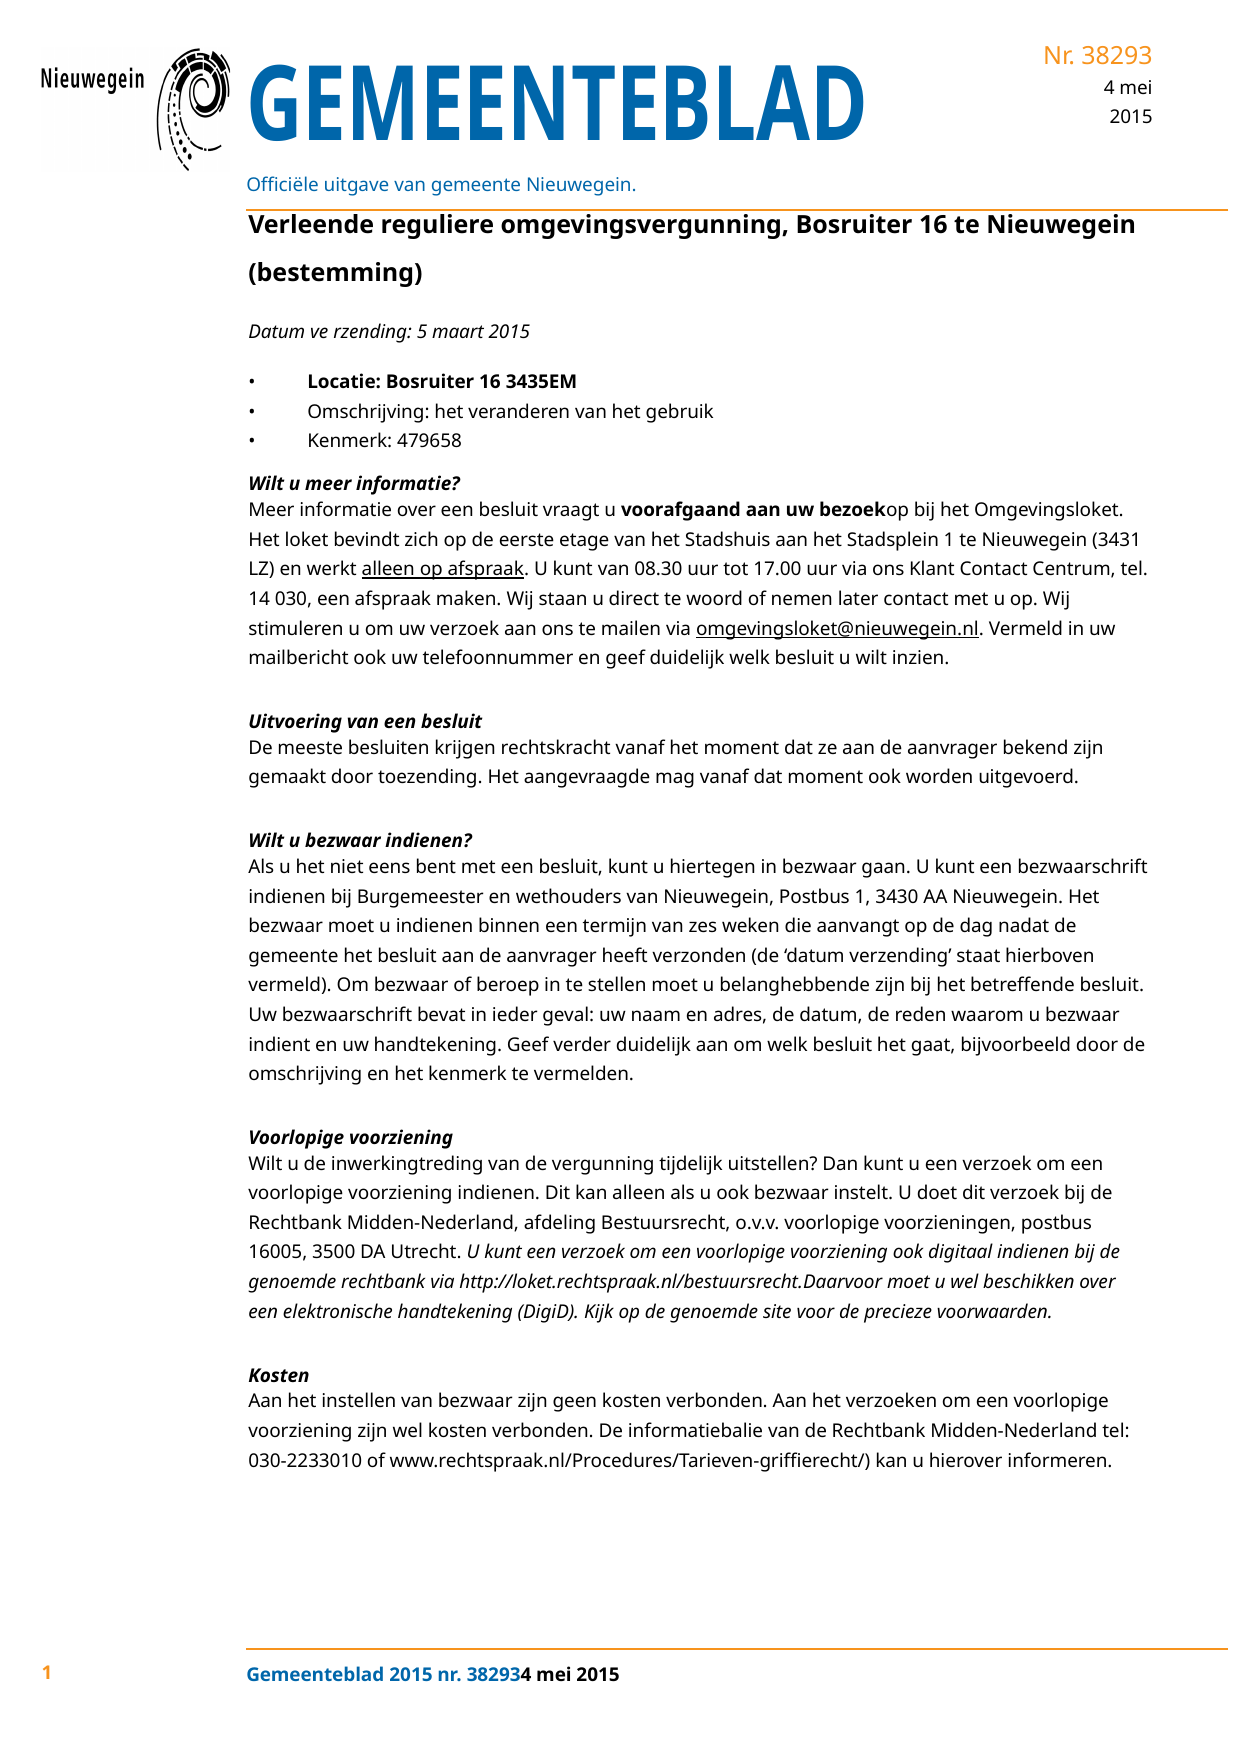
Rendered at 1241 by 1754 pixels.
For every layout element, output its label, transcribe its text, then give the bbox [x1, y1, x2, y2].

text Verleende reguliere omgevingsvergunning, Bosruiter 16 te Nieuwegein (bestemming) [248, 211, 1152, 288]
text Kosten [248, 1362, 1152, 1388]
text Uitvoering van een besluit [248, 708, 1152, 734]
text Voorlopige voorziening [248, 1124, 1152, 1150]
text Aan het instellen van bezwaar zijn geen kosten verbonden. Aan het verzoeken om een voorlopige voorziening zijn wel kosten verbonden. De informatiebalie van de Rechtbank Midden-Nederland tel: 030-2233010 of www.rechtspraak.nl/Procedures/Tarieven-griffierecht/) kan u hierover informeren. [248, 1388, 1152, 1472]
text Meer informatie over een besluit vraagt u voorafgaand aan uw bezoekop bij het Omgevingsloket. Het loket bevindt zich op de eerste etage van het Stadshuis aan het Stadsplein 1 te Nieuwegein (3431 LZ) en werkt alleen op afspraak. U kunt van 08.30 uur tot 17.00 uur via ons Klant Contact Centrum, tel. 14 030, een afspraak maken. Wij staan u direct te woord of nemen later contact met u op. Wij stimuleren u om uw verzoek aan ons te mailen via omgevingsloket@nieuwegein.nl. Vermeld in uw mailbericht ook uw telefoonnummer en geef duidelijk welk besluit u wilt inzien. [248, 496, 1152, 670]
list Omschrijving: het veranderen van het gebruik [248, 398, 1152, 424]
text Als u het niet eens bent met een besluit, kunt u hiertegen in bezwaar gaan. U kunt een bezwaarschrift indienen bij Burgemeester en wethouders van Nieuwegein, Postbus 1, 3430 AA Nieuwegein. Het bezwaar moet u indienen binnen een termijn van zes weken die aanvangt op de dag nadat de gemeente het besluit aan de aanvrager heeft verzonden (de ‘datum verzending’ staat hierboven vermeld). Om bezwaar of beroep in te stellen moet u belanghebbende zijn bij het betreffende besluit. Uw bezwaarschrift bevat in ieder geval: uw naam en adres, de datum, de reden waarom u bezwaar indient en uw handtekening. Geef verder duidelijk aan om welk besluit het gaat, bijvoorbeeld door de omschrijving en het kenmerk te vermelden. [248, 853, 1152, 1086]
text De meeste besluiten krijgen rechtskracht vanaf het moment dat ze aan de aanvrager bekend zijn gemaakt door toezending. Het aangevraagde mag vanaf dat moment ook worden uitgevoerd. [248, 734, 1152, 789]
text Wilt u de inwerkingtreding van de vergunning tijdelijk uitstellen? Dan kunt u een verzoek om een voorlopige voorziening indienen. Dit kan alleen als u ook bezwaar instelt. U doet dit verzoek bij de Rechtbank Midden-Nederland, afdeling Bestuursrecht, o.v.v. voorlopige voorzieningen, postbus 16005, 3500 DA Utrecht. U kunt een verzoek om een voorlopige voorziening ook digitaal indienen bij de genoemde rechtbank via http://loket.rechtspraak.nl/bestuursrecht.Daarvoor moet u wel beschikken over een elektronische handtekening (DigiD). Kijk op de genoemde site voor de precieze voorwaarden. [248, 1150, 1152, 1324]
picture [41, 47, 231, 172]
text Wilt u bezwaar indienen? [248, 827, 1152, 853]
text Wilt u meer informatie? [248, 471, 1152, 496]
list Locatie: Bosruiter 16 3435EM [248, 368, 1152, 394]
list Kenmerk: 479658 [248, 427, 1152, 453]
text Datum ve rzending: 5 maart 2015 [248, 318, 1152, 344]
